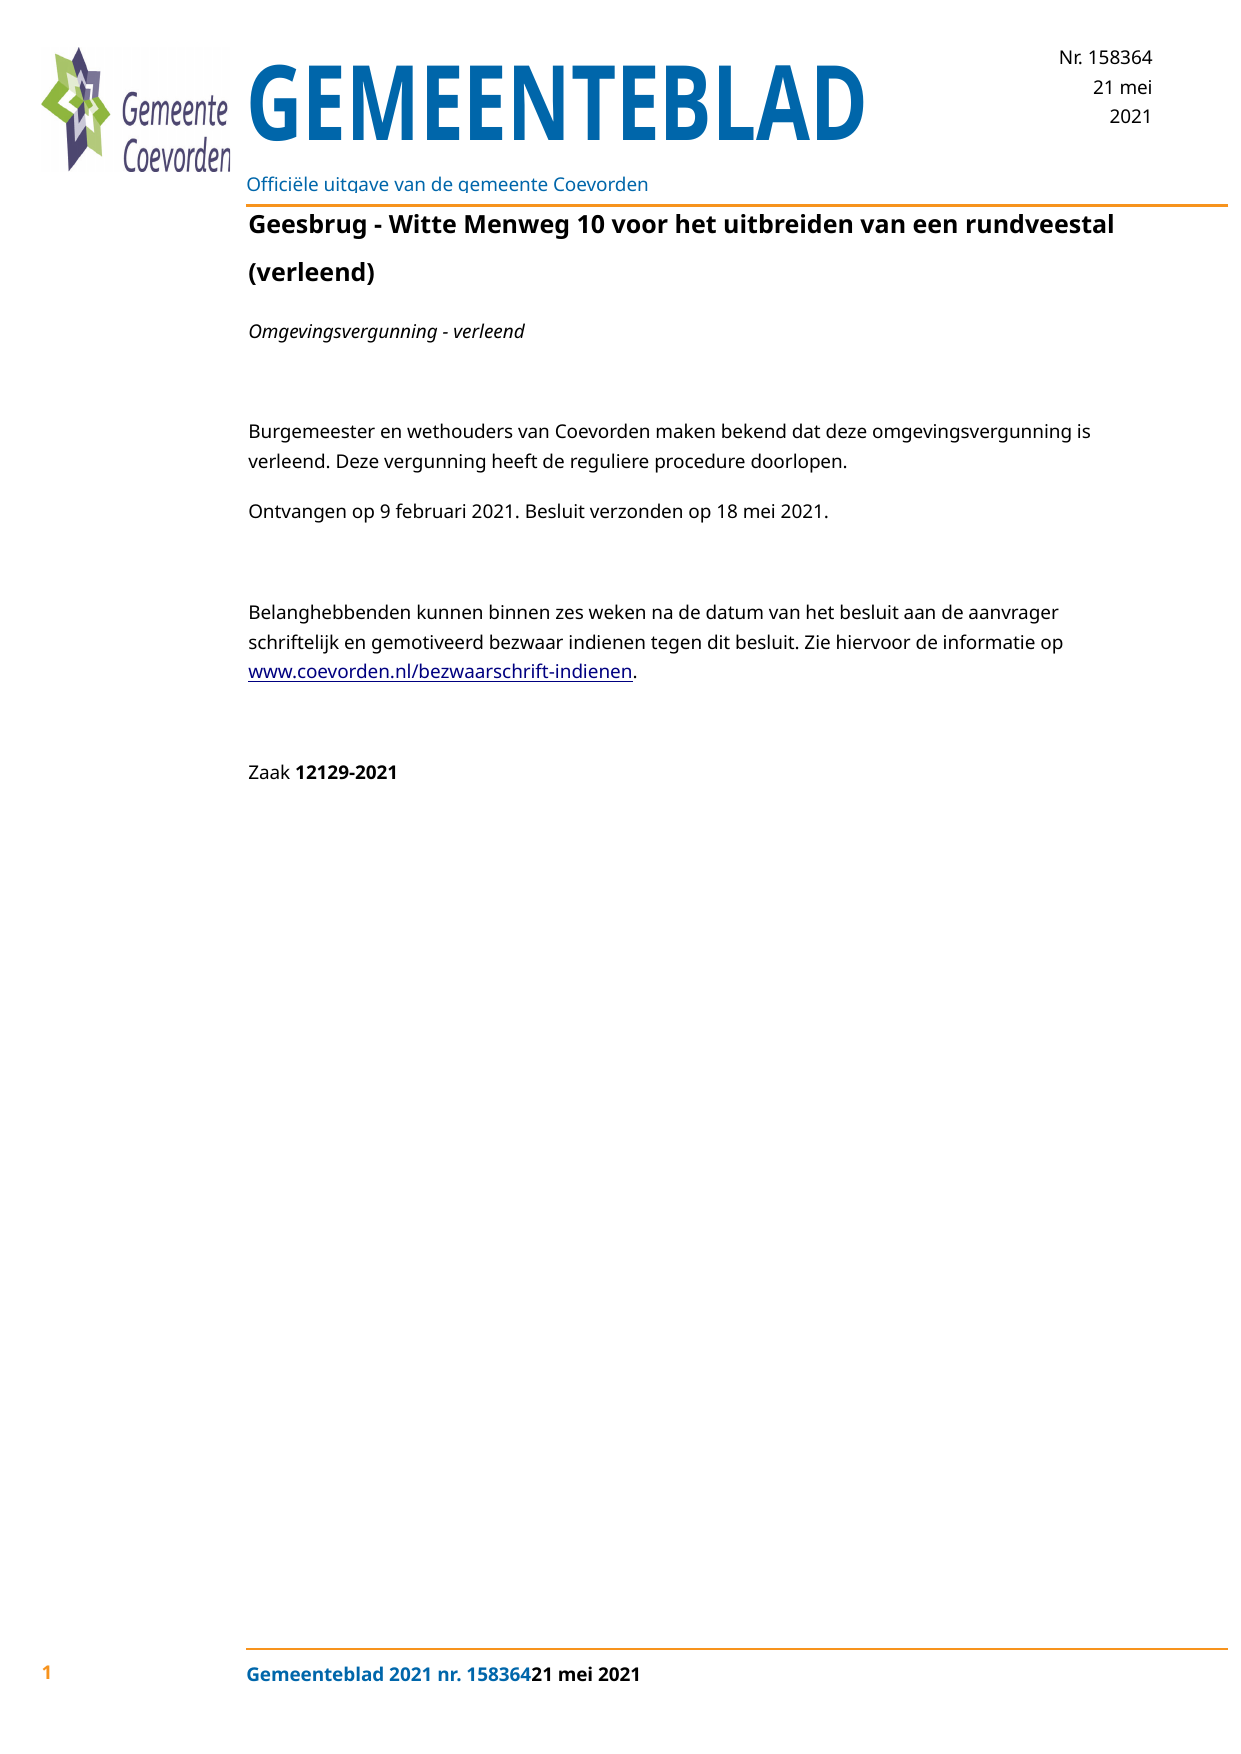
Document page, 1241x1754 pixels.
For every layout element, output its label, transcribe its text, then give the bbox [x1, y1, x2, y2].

text Ontvangen op 9 februari 2021. Besluit verzonden op 18 mei 2021. [248, 499, 1152, 524]
text Zaak 12129-2021 [248, 759, 1152, 785]
picture [41, 47, 231, 172]
text Omgevingsvergunning - verleend [248, 318, 1152, 344]
text Burgemeester en wethouders van Coevorden maken bekend dat deze omgevingsvergunning is verleend. Deze vergunning heeft de reguliere procedure doorlopen. [248, 419, 1152, 474]
text Geesbrug - Witte Menweg 10 voor het uitbreiden van een rundveestal (verleend) [248, 207, 1152, 288]
text Belanghebbenden kunnen binnen zes weken na de datum van het besluit aan de aanvrager schriftelijk en gemotiveerd bezwaar indienen tegen dit besluit. Zie hiervoor de informatie op www.coevorden.nl/bezwaarschrift-indienen. [248, 599, 1152, 684]
